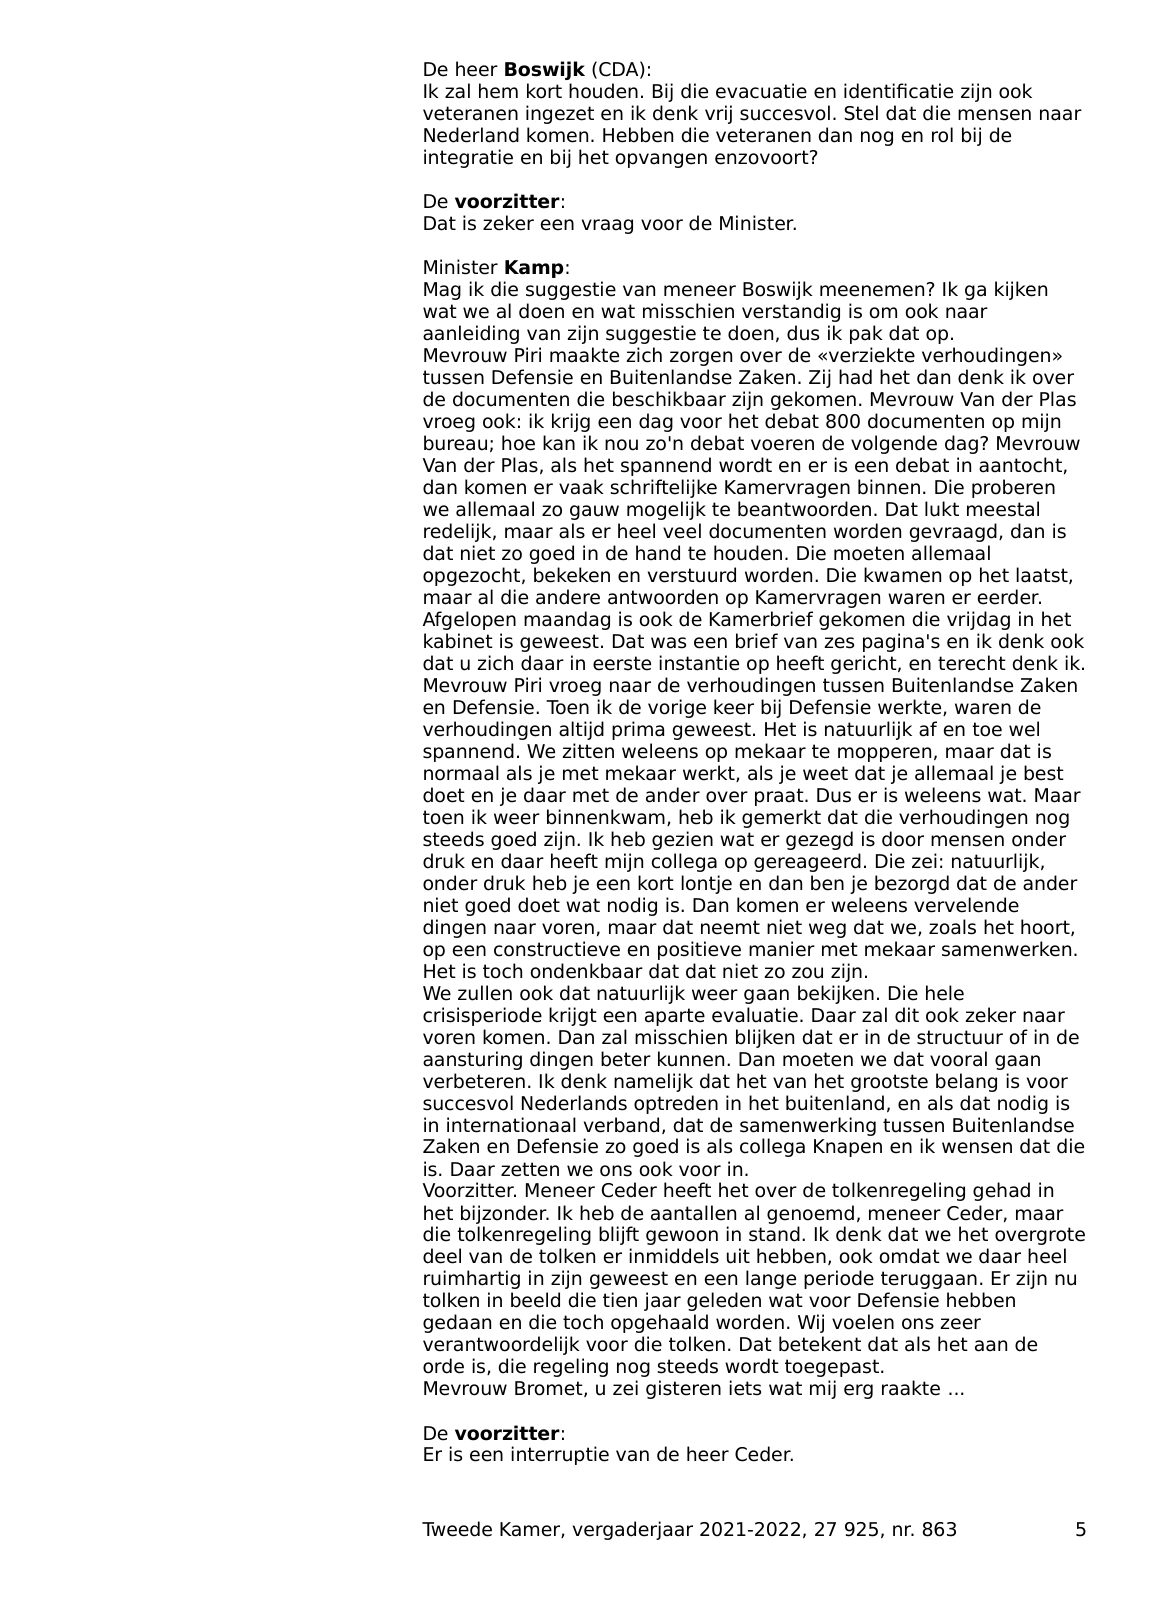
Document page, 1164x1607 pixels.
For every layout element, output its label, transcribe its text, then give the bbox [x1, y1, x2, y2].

text Mevrouw Piri maakte zich zorgen over de «verziekte verhoudingen» tussen Defensie en Buitenlandse Zaken. Zij had het dan denk ik over de documenten die beschikbaar zijn gekomen. Mevrouw Van der Plas vroeg ook: ik krijg een dag voor het debat 800 documenten op mijn bureau; hoe kan ik nou zo'n debat voeren de volgende dag? Mevrouw Van der Plas, als het spannend wordt en er is een debat in aantocht, dan komen er vaak schriftelijke Kamervragen binnen. Die proberen we allemaal zo gauw mogelijk te beantwoorden. Dat lukt meestal redelijk, maar als er heel veel documenten worden gevraagd, dan is dat niet zo goed in de hand te houden. Die moeten allemaal opgezocht, bekeken en verstuurd worden. Die kwamen op het laatst, maar al die andere antwoorden op Kamervragen waren er eerder. Afgelopen maandag is ook de Kamerbrief gekomen die vrijdag in het kabinet is geweest. Dat was een brief van zes pagina's en ik denk ook dat u zich daar in eerste instantie op heeft gericht, en terecht denk ik. [422, 345, 1087, 675]
text De heer Boswijk (CDA): [422, 59, 1087, 81]
text Er is een interruptie van de heer Ceder. [422, 1444, 1087, 1466]
text De voorzitter: [422, 191, 1087, 213]
text Mag ik die suggestie van meneer Boswijk meenemen? Ik ga kijken wat we al doen en wat misschien verstandig is om ook naar aanleiding van zijn suggestie te doen, dus ik pak dat op. [422, 279, 1087, 345]
text We zullen ook dat natuurlijk weer gaan bekijken. Die hele crisisperiode krijgt een aparte evaluatie. Daar zal dit ook zeker naar voren komen. Dan zal misschien blijken dat er in de structuur of in de aansturing dingen beter kunnen. Dan moeten we dat vooral gaan verbeteren. Ik denk namelijk dat het van het grootste belang is voor succesvol Nederlands optreden in het buitenland, en als dat nodig is in internationaal verband, dat de samenwerking tussen Buitenlandse Zaken en Defensie zo goed is als collega Knapen en ik wensen dat die is. Daar zetten we ons ook voor in. [422, 983, 1087, 1180]
text Dat is zeker een vraag voor de Minister. [422, 213, 1087, 235]
text Ik zal hem kort houden. Bij die evacuatie en identificatie zijn ook veteranen ingezet en ik denk vrij succesvol. Stel dat die mensen naar Nederland komen. Hebben die veteranen dan nog en rol bij de integratie en bij het opvangen enzovoort? [422, 81, 1087, 169]
text Mevrouw Piri vroeg naar de verhoudingen tussen Buitenlandse Zaken en Defensie. Toen ik de vorige keer bij Defensie werkte, waren de verhoudingen altijd prima geweest. Het is natuurlijk af en toe wel spannend. We zitten weleens op mekaar te mopperen, maar dat is normaal als je met mekaar werkt, als je weet dat je allemaal je best doet en je daar met de ander over praat. Dus er is weleens wat. Maar toen ik weer binnenkwam, heb ik gemerkt dat die verhoudingen nog steeds goed zijn. Ik heb gezien wat er gezegd is door mensen onder druk en daar heeft mijn collega op gereageerd. Die zei: natuurlijk, onder druk heb je een kort lontje en dan ben je bezorgd dat de ander niet goed doet wat nodig is. Dan komen er weleens vervelende dingen naar voren, maar dat neemt niet weg dat we, zoals het hoort, op een constructieve en positieve manier met mekaar samenwerken. Het is toch ondenkbaar dat dat niet zo zou zijn. [422, 675, 1087, 983]
text Minister Kamp: [422, 257, 1087, 279]
text De voorzitter: [422, 1422, 1087, 1444]
text Mevrouw Bromet, u zei gisteren iets wat mij erg raakte ... [422, 1378, 1087, 1400]
text Voorzitter. Meneer Ceder heeft het over de tolkenregeling gehad in het bijzonder. Ik heb de aantallen al genoemd, meneer Ceder, maar die tolkenregeling blijft gewoon in stand. Ik denk dat we het overgrote deel van de tolken er inmiddels uit hebben, ook omdat we daar heel ruimhartig in zijn geweest en een lange periode teruggaan. Er zijn nu tolken in beeld die tien jaar geleden wat voor Defensie hebben gedaan en die toch opgehaald worden. Wij voelen ons zeer verantwoordelijk voor die tolken. Dat betekent dat als het aan de orde is, die regeling nog steeds wordt toegepast. [422, 1180, 1087, 1378]
